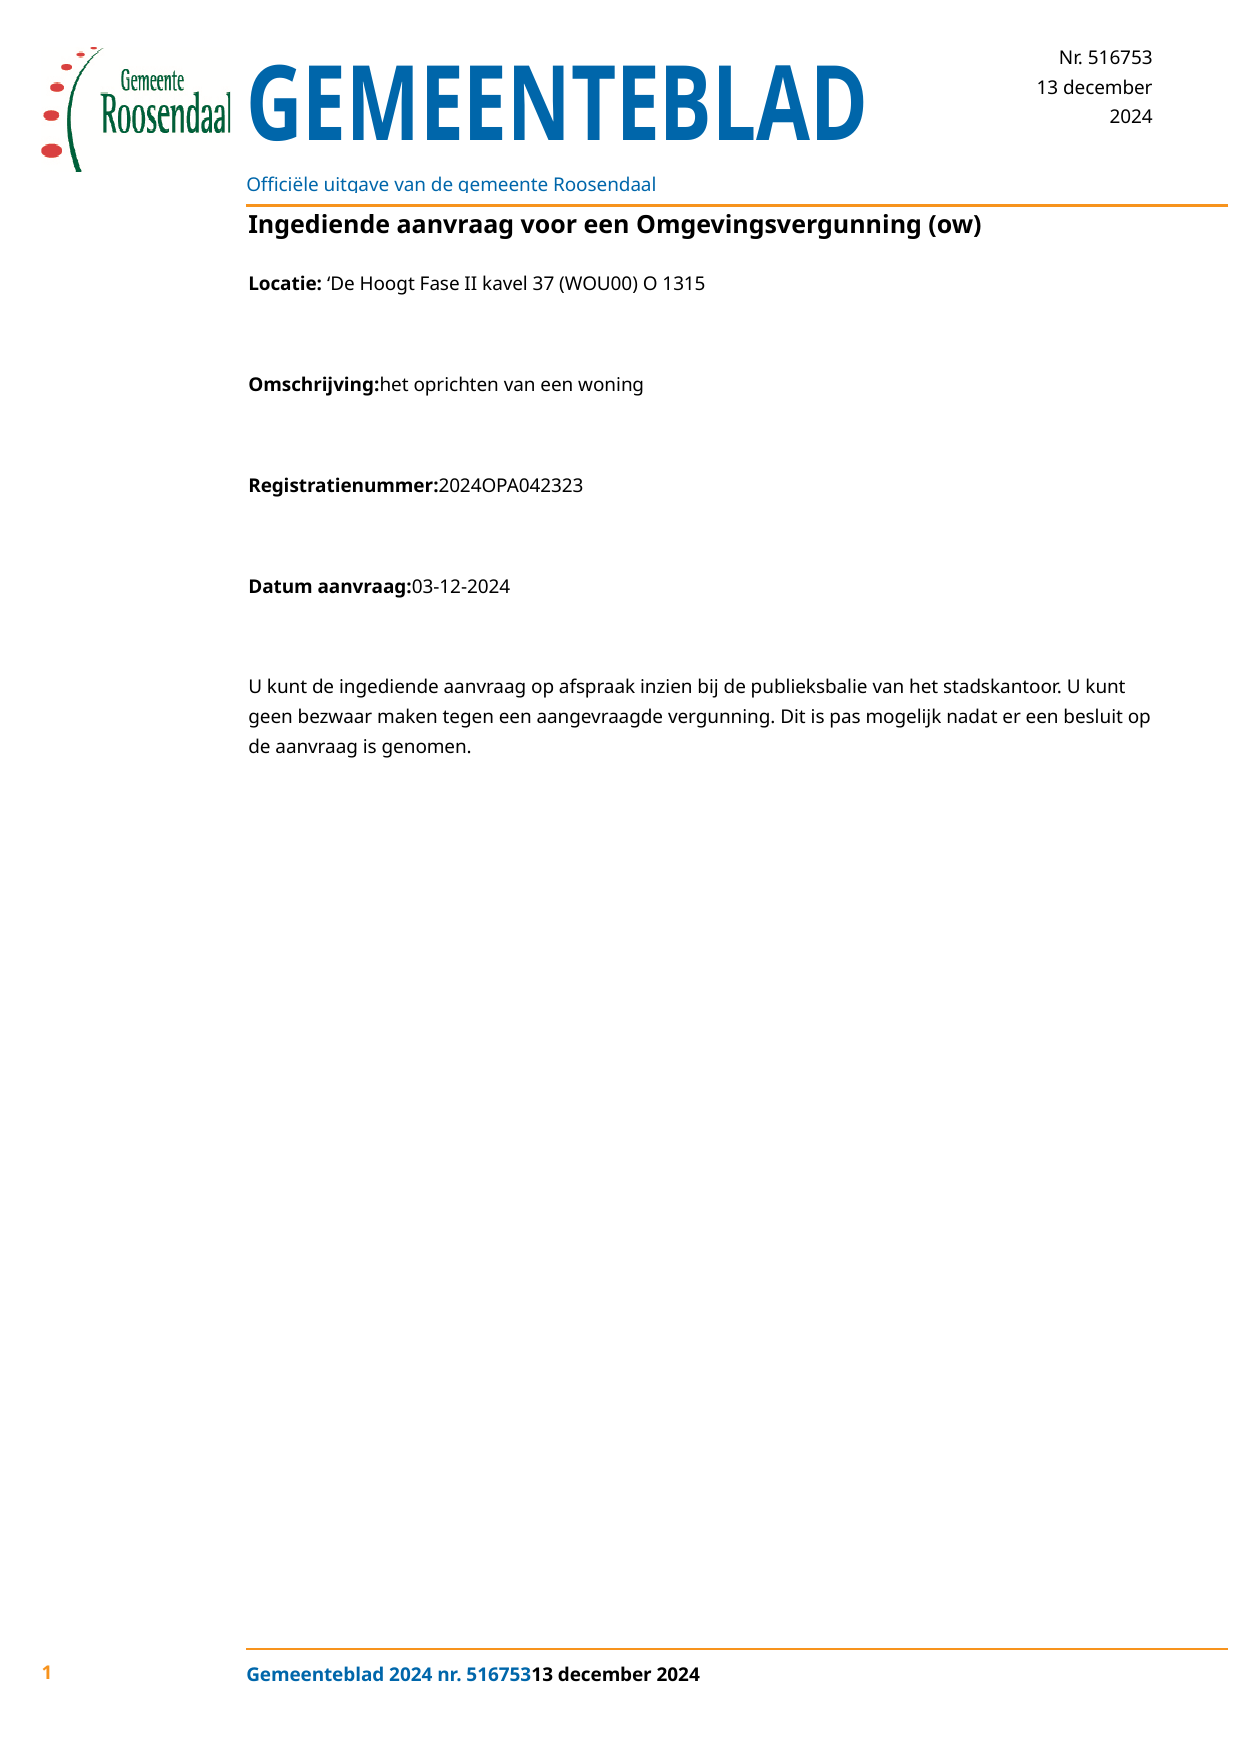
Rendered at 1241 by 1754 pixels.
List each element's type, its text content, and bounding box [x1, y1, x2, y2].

text Omschrijving:het oprichten van een woning [248, 371, 1152, 397]
text U kunt de ingediende aanvraag op afspraak inzien bij de publieksbalie van het stadskantoor. U kunt geen bezwaar maken tegen een aangevraagde vergunning. Dit is pas mogelijk nadat er een besluit op de aanvraag is genomen. [248, 674, 1152, 758]
text Registratienummer:2024OPA042323 [248, 472, 1152, 498]
text Ingediende aanvraag voor een Omgevingsvergunning (ow) [248, 207, 1152, 241]
text Datum aanvraag:03-12-2024 [248, 573, 1152, 598]
picture [41, 47, 231, 172]
text Locatie: ‘De Hoogt Fase II kavel 37 (WOU00) O 1315 [248, 270, 1152, 296]
